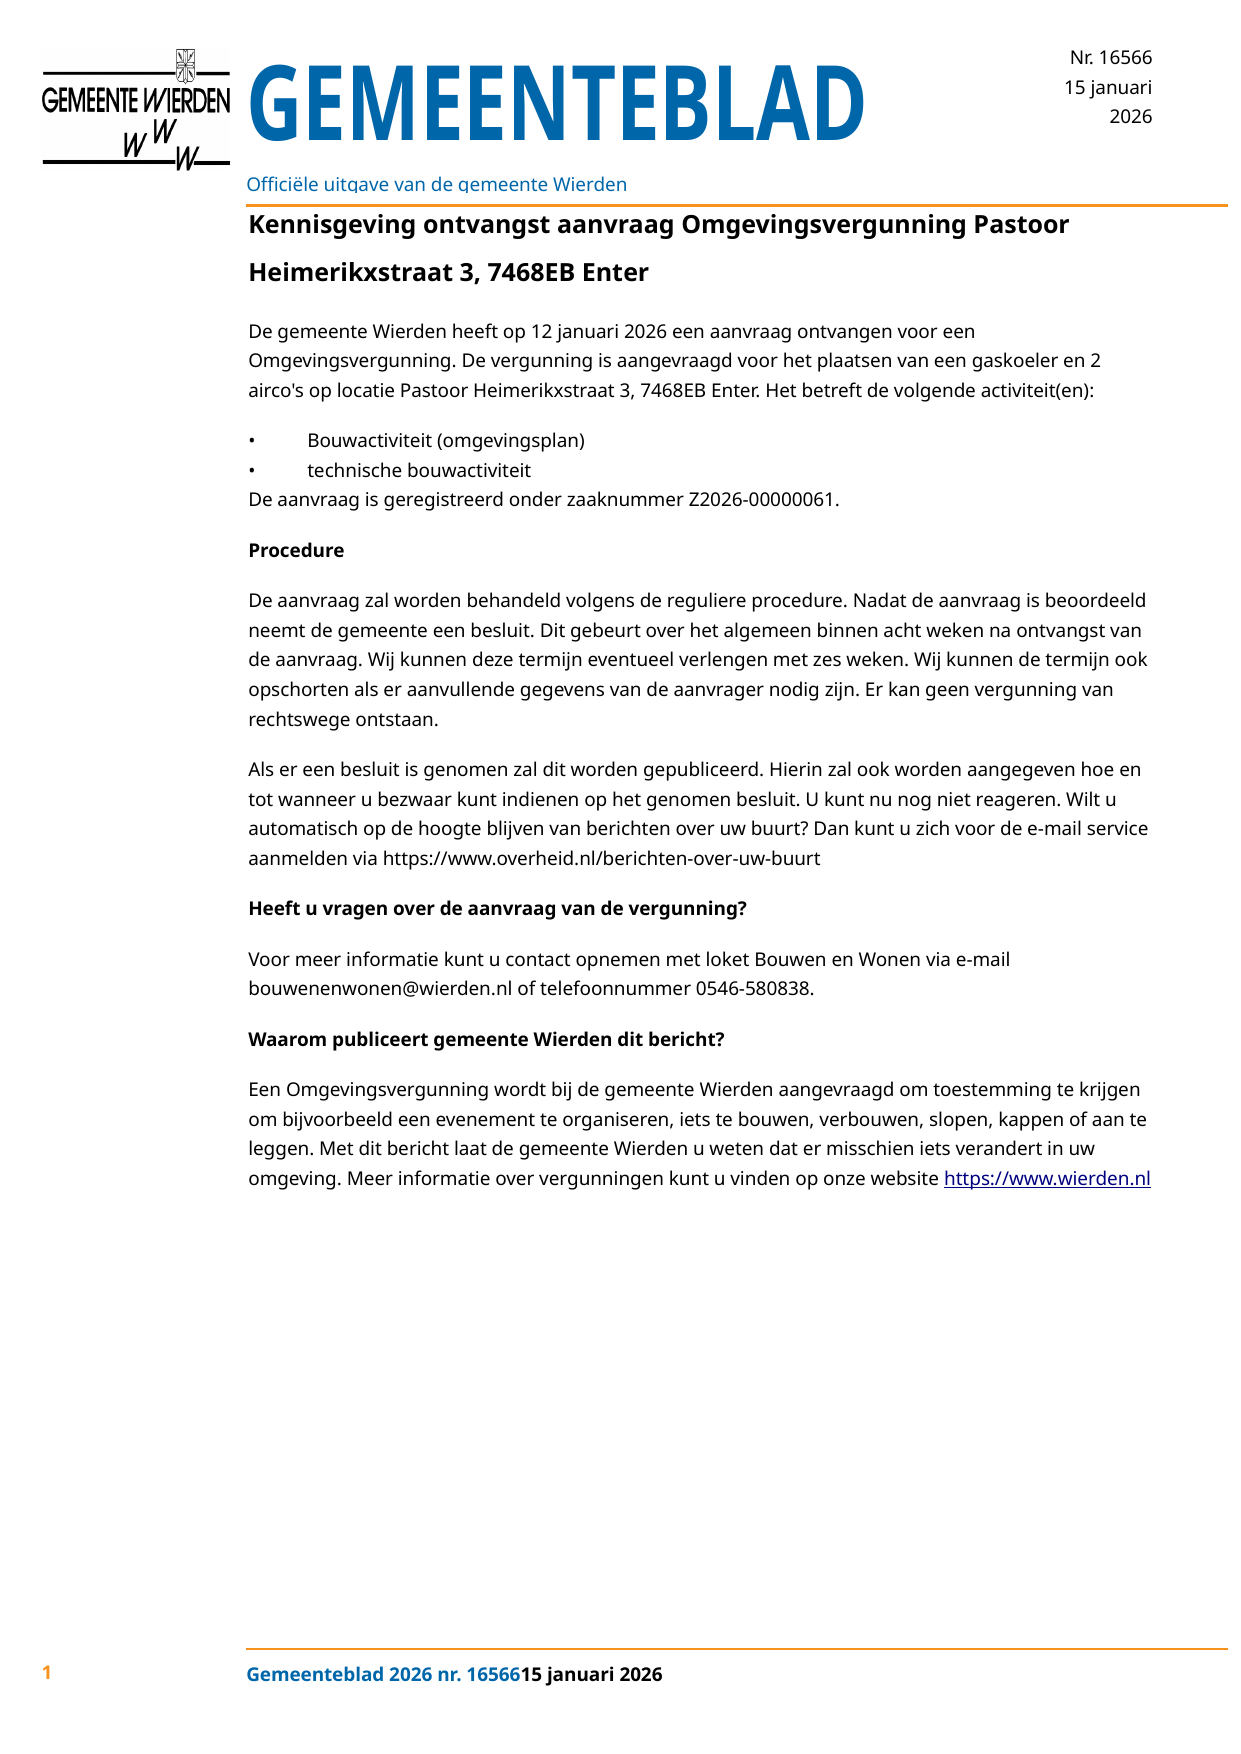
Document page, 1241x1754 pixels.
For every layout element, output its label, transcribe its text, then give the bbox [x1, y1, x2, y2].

text De gemeente Wierden heeft op 12 januari 2026 een aanvraag ontvangen voor een Omgevingsvergunning. De vergunning is aangevraagd voor het plaatsen van een gaskoeler en 2 airco's op locatie Pastoor Heimerikxstraat 3, 7468EB Enter. Het betreft de volgende activiteit(en): [248, 318, 1152, 403]
list technische bouwactiviteit [248, 457, 1152, 483]
text De aanvraag is geregistreerd onder zaaknummer Z2026-00000061. [248, 487, 1152, 512]
text Heeft u vragen over de aanvraag van de vergunning? [248, 895, 1152, 921]
text Voor meer informatie kunt u contact opnemen met loket Bouwen en Wonen via e-mail bouwenenwonen@wierden.nl of telefoonnummer 0546-580838. [248, 946, 1152, 1001]
text De aanvraag zal worden behandeld volgens de reguliere procedure. Nadat de aanvraag is beoordeeld neemt de gemeente een besluit. Dit gebeurt over het algemeen binnen acht weken na ontvangst van de aanvraag. Wij kunnen deze termijn eventueel verlengen met zes weken. Wij kunnen de termijn ook opschorten als er aanvullende gegevens van de aanvrager nodig zijn. Er kan geen vergunning van rechtswege ontstaan. [248, 587, 1152, 732]
text Procedure [248, 537, 1152, 563]
text Kennisgeving ontvangst aanvraag Omgevingsvergunning Pastoor Heimerikxstraat 3, 7468EB Enter [248, 207, 1152, 288]
text Een Omgevingsvergunning wordt bij de gemeente Wierden aangevraagd om toestemming te krijgen om bijvoorbeeld een evenement te organiseren, iets te bouwen, verbouwen, slopen, kappen of aan te leggen. Met dit bericht laat de gemeente Wierden u weten dat er misschien iets verandert in uw omgeving. Meer informatie over vergunningen kunt u vinden op onze website https://www.wierden.nl [248, 1076, 1152, 1191]
picture [41, 47, 231, 172]
list Bouwactiviteit (omgevingsplan) [248, 427, 1152, 453]
text Waarom publiceert gemeente Wierden dit bericht? [248, 1026, 1152, 1052]
text Als er een besluit is genomen zal dit worden gepubliceerd. Hierin zal ook worden aangegeven hoe en tot wanneer u bezwaar kunt indienen op het genomen besluit. U kunt nu nog niet reageren. Wilt u automatisch op de hoogte blijven van berichten over uw buurt? Dan kunt u zich voor de e-mail service aanmelden via https://www.overheid.nl/berichten-over-uw-buurt [248, 756, 1152, 871]
